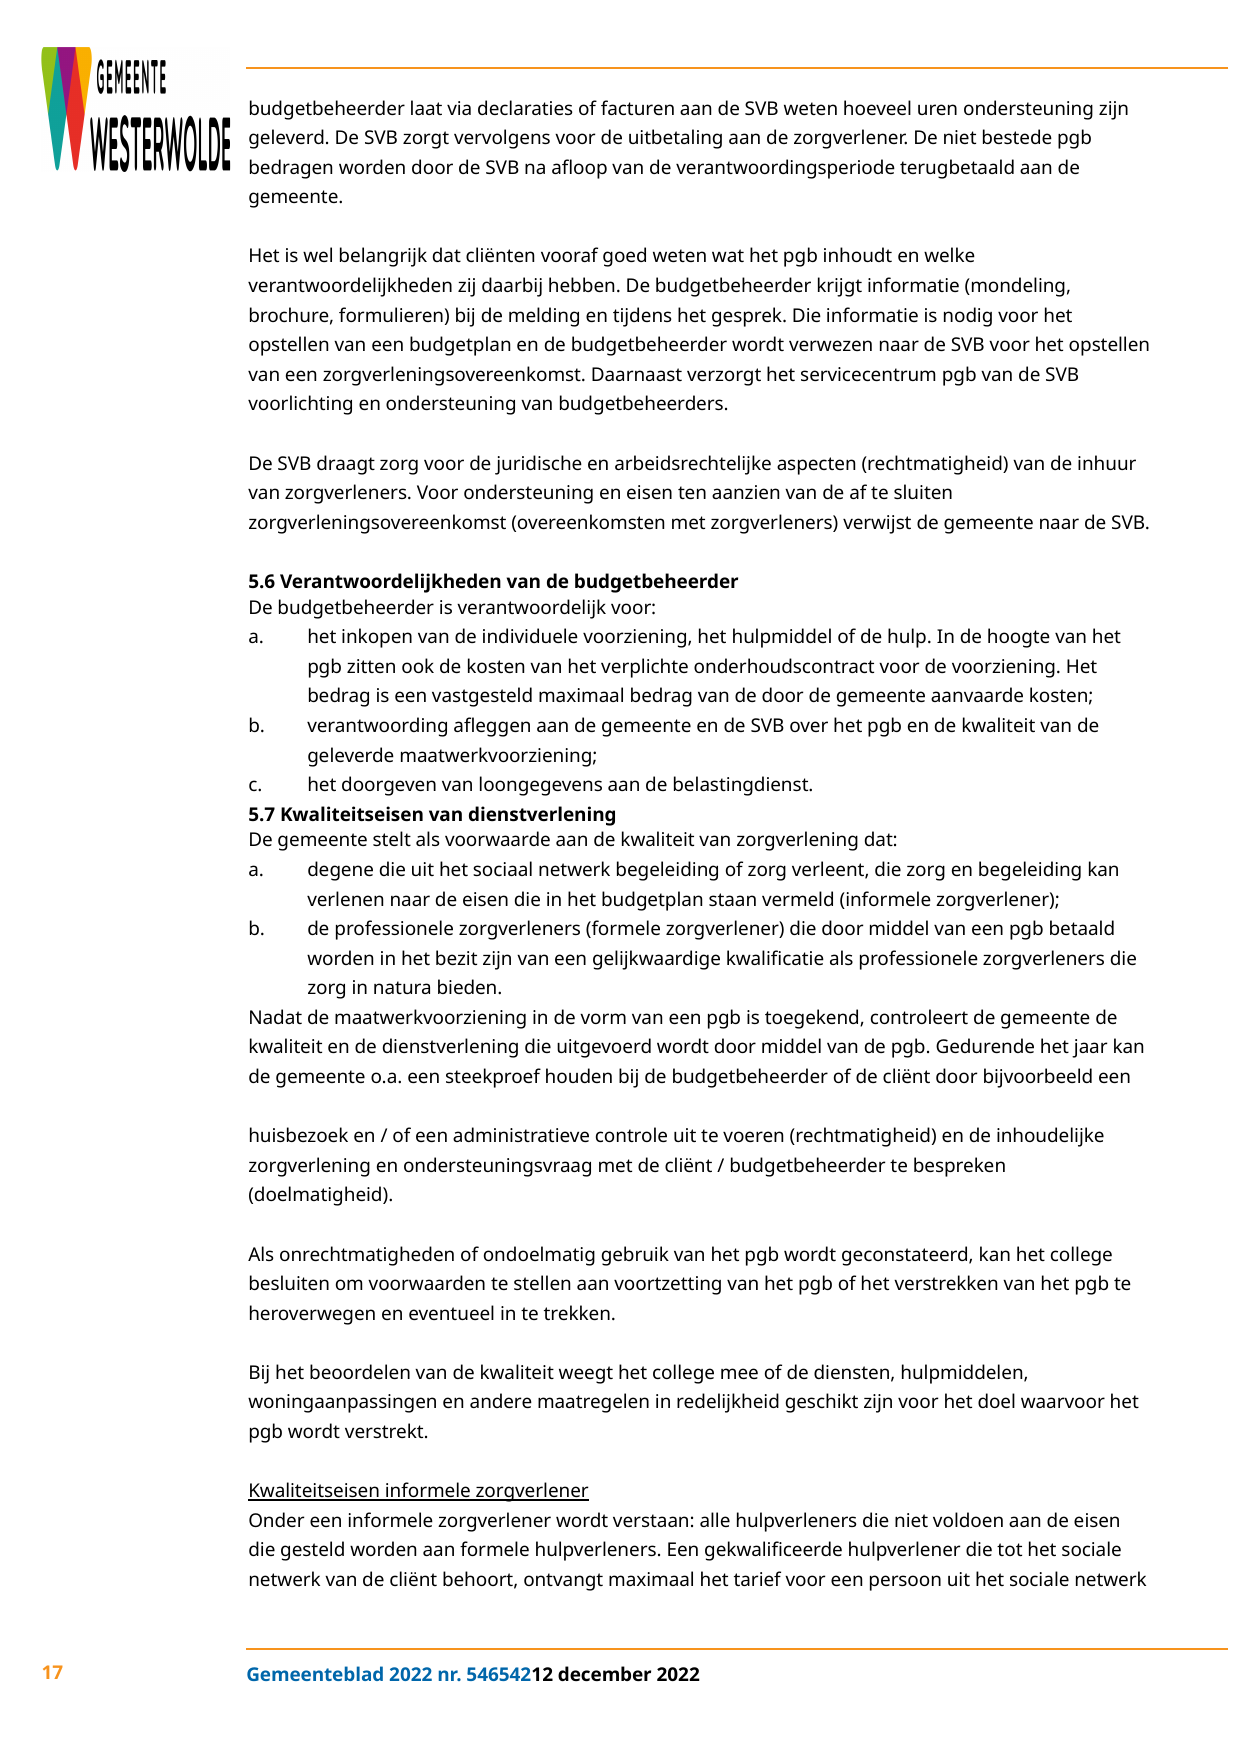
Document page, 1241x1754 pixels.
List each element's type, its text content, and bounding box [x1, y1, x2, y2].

text Bij het beoordelen van de kwaliteit weegt het college mee of de diensten, hulpmiddelen, woningaanpassingen en andere maatregelen in redelijkheid geschikt zijn voor het doel waarvoor het pgb wordt verstrekt. [248, 1359, 1152, 1444]
list verantwoording afleggen aan de gemeente en de SVB over het pgb en de kwaliteit van de geleverde maatwerkvoorziening; [248, 712, 1152, 767]
text 5.7 Kwaliteitseisen van dienstverlening [248, 801, 1152, 827]
text Kwaliteitseisen informele zorgverlener [248, 1477, 1152, 1503]
text huisbezoek en / of een administratieve controle uit te voeren (rechtmatigheid) en de inhoudelijke zorgverlening en ondersteuningsvraag met de cliënt / budgetbeheerder te bespreken (doelmatigheid). [248, 1122, 1152, 1207]
text Onder een informele zorgverlener wordt verstaan: alle hulpverleners die niet voldoen aan de eisen die gesteld worden aan formele hulpverleners. Een gekwalificeerde hulpverlener die tot het sociale netwerk van de cliënt behoort, ontvangt maximaal het tarief voor een persoon uit het sociale netwerk [248, 1507, 1152, 1592]
text De budgetbeheerder is verantwoordelijk voor: [248, 594, 1152, 619]
text 5.6 Verantwoordelijkheden van de budgetbeheerder [248, 568, 1152, 594]
picture [41, 47, 231, 172]
text Nadat de maatwerkvoorziening in de vorm van een pgb is toegekend, controleert de gemeente de kwaliteit en de dienstverlening die uitgevoerd wordt door middel van de pgb. Gedurende het jaar kan de gemeente o.a. een steekproef houden bij de budgetbeheerder of de cliënt door bijvoorbeeld een [248, 1004, 1152, 1089]
text Als onrechtmatigheden of ondoelmatig gebruik van het pgb wordt geconstateerd, kan het college besluiten om voorwaarden te stellen aan voortzetting van het pgb of het verstrekken van het pgb te heroverwegen en eventueel in te trekken. [248, 1241, 1152, 1326]
text Het is wel belangrijk dat cliënten vooraf goed weten wat het pgb inhoudt en welke verantwoordelijkheden zij daarbij hebben. De budgetbeheerder krijgt informatie (mondeling, brochure, formulieren) bij de melding en tijdens het gesprek. Die informatie is nodig voor het opstellen van een budgetplan en de budgetbeheerder wordt verwezen naar de SVB voor het opstellen van een zorgverleningsovereenkomst. Daarnaast verzorgt het servicecentrum pgb van de SVB voorlichting en ondersteuning van budgetbeheerders. [248, 243, 1152, 416]
list degene die uit het sociaal netwerk begeleiding of zorg verleent, die zorg en begeleiding kan verlenen naar de eisen die in het budgetplan staan vermeld (informele zorgverlener); [248, 856, 1152, 912]
list het doorgeven van loongegevens aan de belastingdienst. [248, 771, 1152, 797]
text De gemeente stelt als voorwaarde aan de kwaliteit van zorgverlening dat: [248, 827, 1152, 852]
text De SVB draagt zorg voor de juridische en arbeidsrechtelijke aspecten (rechtmatigheid) van de inhuur van zorgverleners. Voor ondersteuning en eisen ten aanzien van de af te sluiten zorgverleningsovereenkomst (overeenkomsten met zorgverleners) verwijst de gemeente naar de SVB. [248, 450, 1152, 535]
text budgetbeheerder laat via declaraties of facturen aan de SVB weten hoeveel uren ondersteuning zijn geleverd. De SVB zorgt vervolgens voor de uitbetaling aan de zorgverlener. De niet bestede pgb bedragen worden door de SVB na afloop van de verantwoordingsperiode terugbetaald aan de gemeente. [248, 95, 1152, 209]
list de professionele zorgverleners (formele zorgverlener) die door middel van een pgb betaald worden in het bezit zijn van een gelijkwaardige kwalificatie als professionele zorgverleners die zorg in natura bieden. [248, 915, 1152, 1000]
list het inkopen van de individuele voorziening, het hulpmiddel of de hulp. In de hoogte van het pgb zitten ook de kosten van het verplichte onderhoudscontract voor de voorziening. Het bedrag is een vastgesteld maximaal bedrag van de door de gemeente aanvaarde kosten; [248, 623, 1152, 708]
